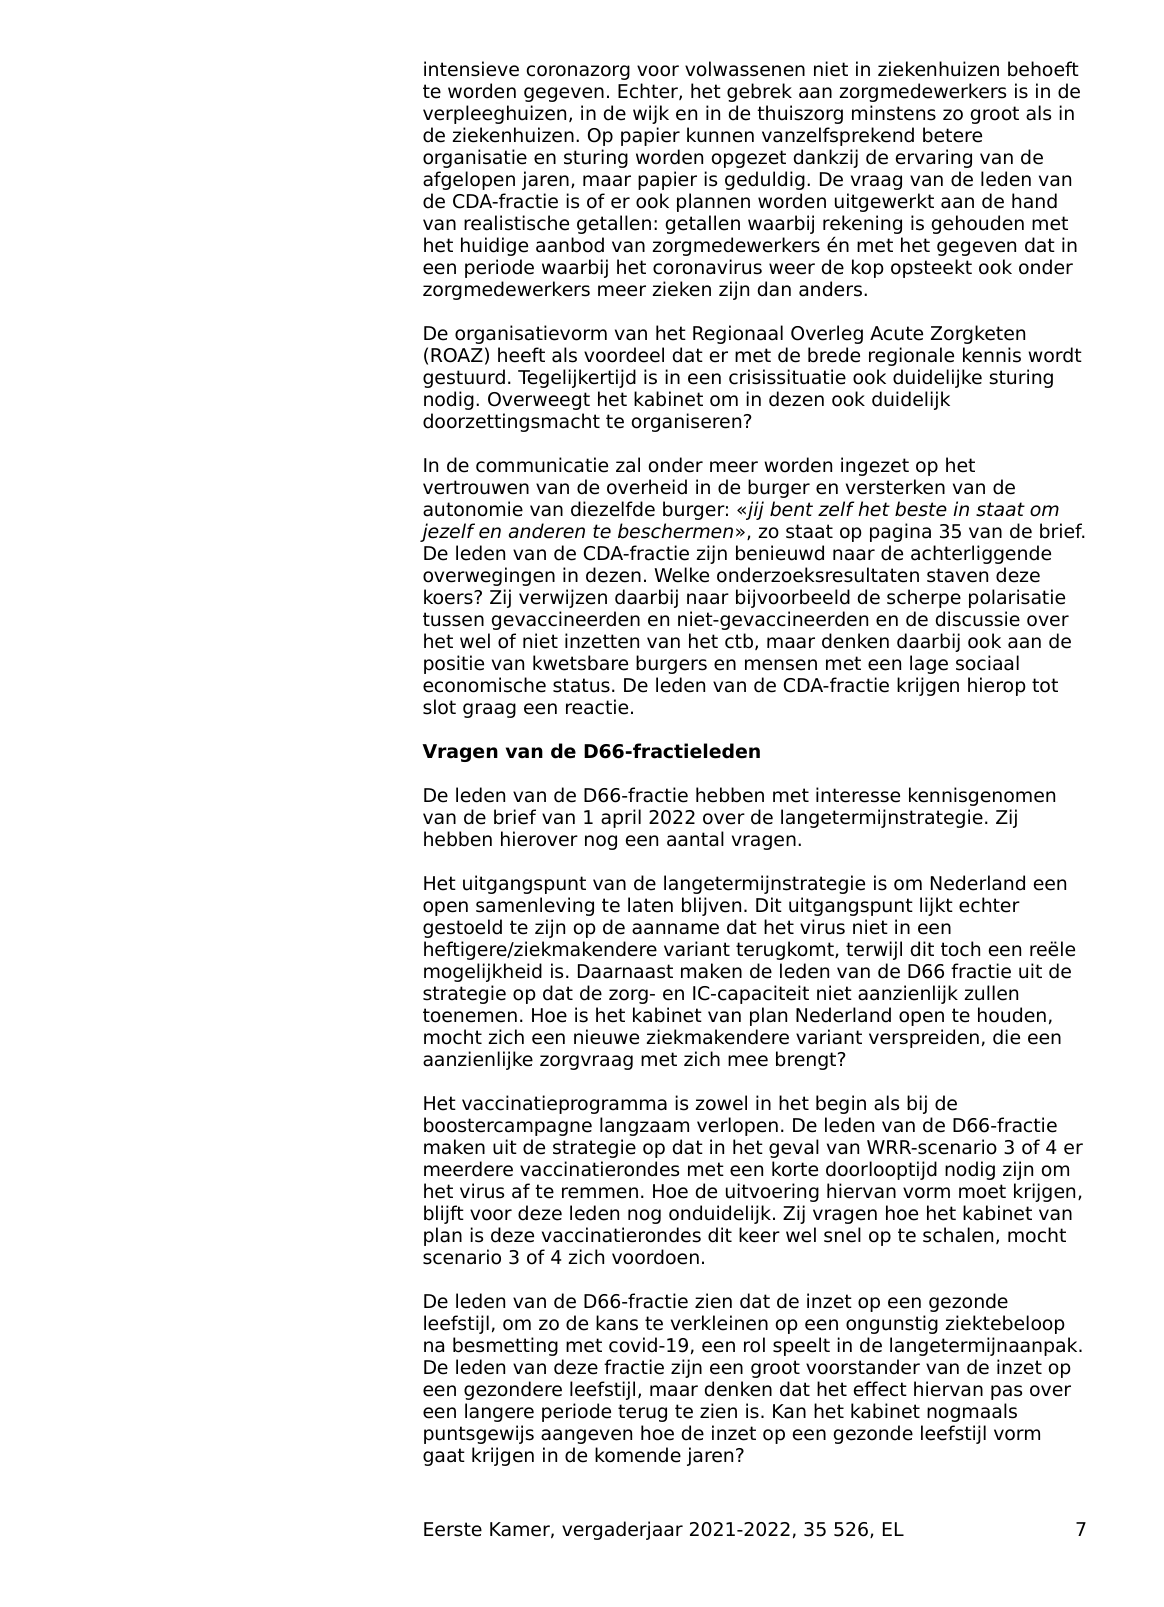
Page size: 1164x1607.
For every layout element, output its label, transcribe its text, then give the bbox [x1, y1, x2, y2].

text intensieve coronazorg voor volwassenen niet in ziekenhuizen behoeft te worden gegeven. Echter, het gebrek aan zorgmedewerkers is in de verpleeghuizen, in de wijk en in de thuiszorg minstens zo groot als in de ziekenhuizen. Op papier kunnen vanzelfsprekend betere organisatie en sturing worden opgezet dankzij de ervaring van de afgelopen jaren, maar papier is geduldig. De vraag van de leden van de CDA-fractie is of er ook plannen worden uitgewerkt aan de hand van realistische getallen: getallen waarbij rekening is gehouden met het huidige aanbod van zorgmedewerkers én met het gegeven dat in een periode waarbij het coronavirus weer de kop opsteekt ook onder zorgmedewerkers meer zieken zijn dan anders. [422, 59, 1087, 301]
text Het vaccinatieprogramma is zowel in het begin als bij de boostercampagne langzaam verlopen. De leden van de D66-fractie maken uit de strategie op dat in het geval van WRR-scenario 3 of 4 er meerdere vaccinatierondes met een korte doorlooptijd nodig zijn om het virus af te remmen. Hoe de uitvoering hiervan vorm moet krijgen, blijft voor deze leden nog onduidelijk. Zij vragen hoe het kabinet van plan is deze vaccinatierondes dit keer wel snel op te schalen, mocht scenario 3 of 4 zich voordoen. [422, 1093, 1087, 1269]
text Het uitgangspunt van de langetermijnstrategie is om Nederland een open samenleving te laten blijven. Dit uitgangspunt lijkt echter gestoeld te zijn op de aanname dat het virus niet in een heftigere/ziekmakendere variant terugkomt, terwijl dit toch een reële mogelijkheid is. Daarnaast maken de leden van de D66 fractie uit de strategie op dat de zorg- en IC-capaciteit niet aanzienlijk zullen toenemen. Hoe is het kabinet van plan Nederland open te houden, mocht zich een nieuwe ziekmakendere variant verspreiden, die een aanzienlijke zorgvraag met zich mee brengt? [422, 873, 1087, 1071]
text De leden van de D66-fractie zien dat de inzet op een gezonde leefstijl, om zo de kans te verkleinen op een ongunstig ziektebeloop na besmetting met covid-19, een rol speelt in de langetermijnaanpak. De leden van deze fractie zijn een groot voorstander van de inzet op een gezondere leefstijl, maar denken dat het effect hiervan pas over een langere periode terug te zien is. Kan het kabinet nogmaals puntsgewijs aangeven hoe de inzet op een gezonde leefstijl vorm gaat krijgen in de komende jaren? [422, 1291, 1087, 1467]
subtitle Vragen van de D66-fractieleden [422, 741, 1087, 763]
text De leden van de D66-fractie hebben met interesse kennisgenomen van de brief van 1 april 2022 over de langetermijnstrategie. Zij hebben hierover nog een aantal vragen. [422, 785, 1087, 851]
text De organisatievorm van het Regionaal Overleg Acute Zorgketen (ROAZ) heeft als voordeel dat er met de brede regionale kennis wordt gestuurd. Tegelijkertijd is in een crisissituatie ook duidelijke sturing nodig. Overweegt het kabinet om in dezen ook duidelijk doorzettingsmacht te organiseren? [422, 323, 1087, 433]
text In de communicatie zal onder meer worden ingezet op het vertrouwen van de overheid in de burger en versterken van de autonomie van diezelfde burger: «jij bent zelf het beste in staat om jezelf en anderen te beschermen», zo staat op pagina 35 van de brief. De leden van de CDA-fractie zijn benieuwd naar de achterliggende overwegingen in dezen. Welke onderzoeksresultaten staven deze koers? Zij verwijzen daarbij naar bijvoorbeeld de scherpe polarisatie tussen gevaccineerden en niet-gevaccineerden en de discussie over het wel of niet inzetten van het ctb, maar denken daarbij ook aan de positie van kwetsbare burgers en mensen met een lage sociaal economische status. De leden van de CDA-fractie krijgen hierop tot slot graag een reactie. [422, 455, 1087, 719]
